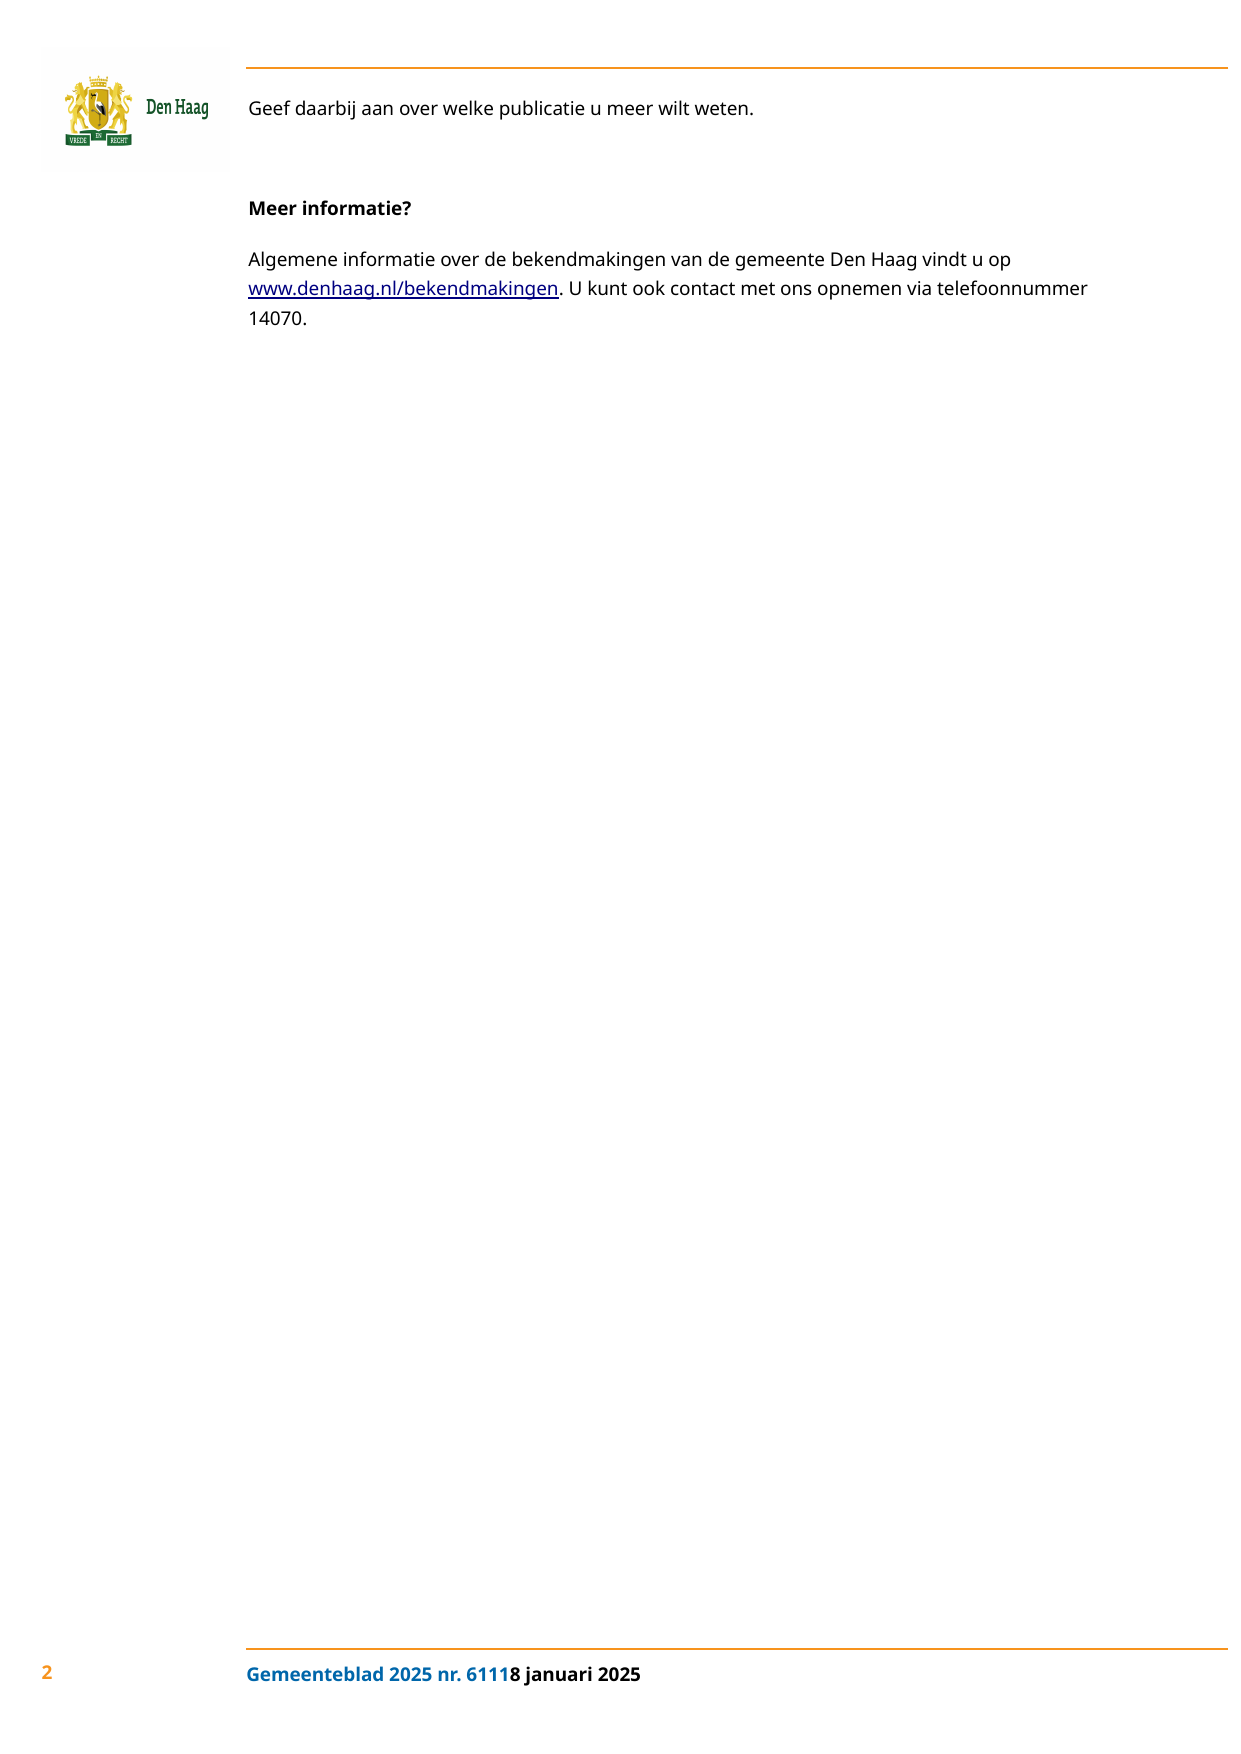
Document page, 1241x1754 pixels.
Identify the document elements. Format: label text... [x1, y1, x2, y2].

text Meer informatie? [248, 196, 1152, 221]
text Algemene informatie over de bekendmakingen van de gemeente Den Haag vindt u op www.denhaag.nl/bekendmakingen. U kunt ook contact met ons opnemen via telefoonnummer 14070. [248, 246, 1152, 331]
text Geef daarbij aan over welke publicatie u meer wilt weten. [248, 95, 1152, 121]
picture [41, 47, 231, 172]
